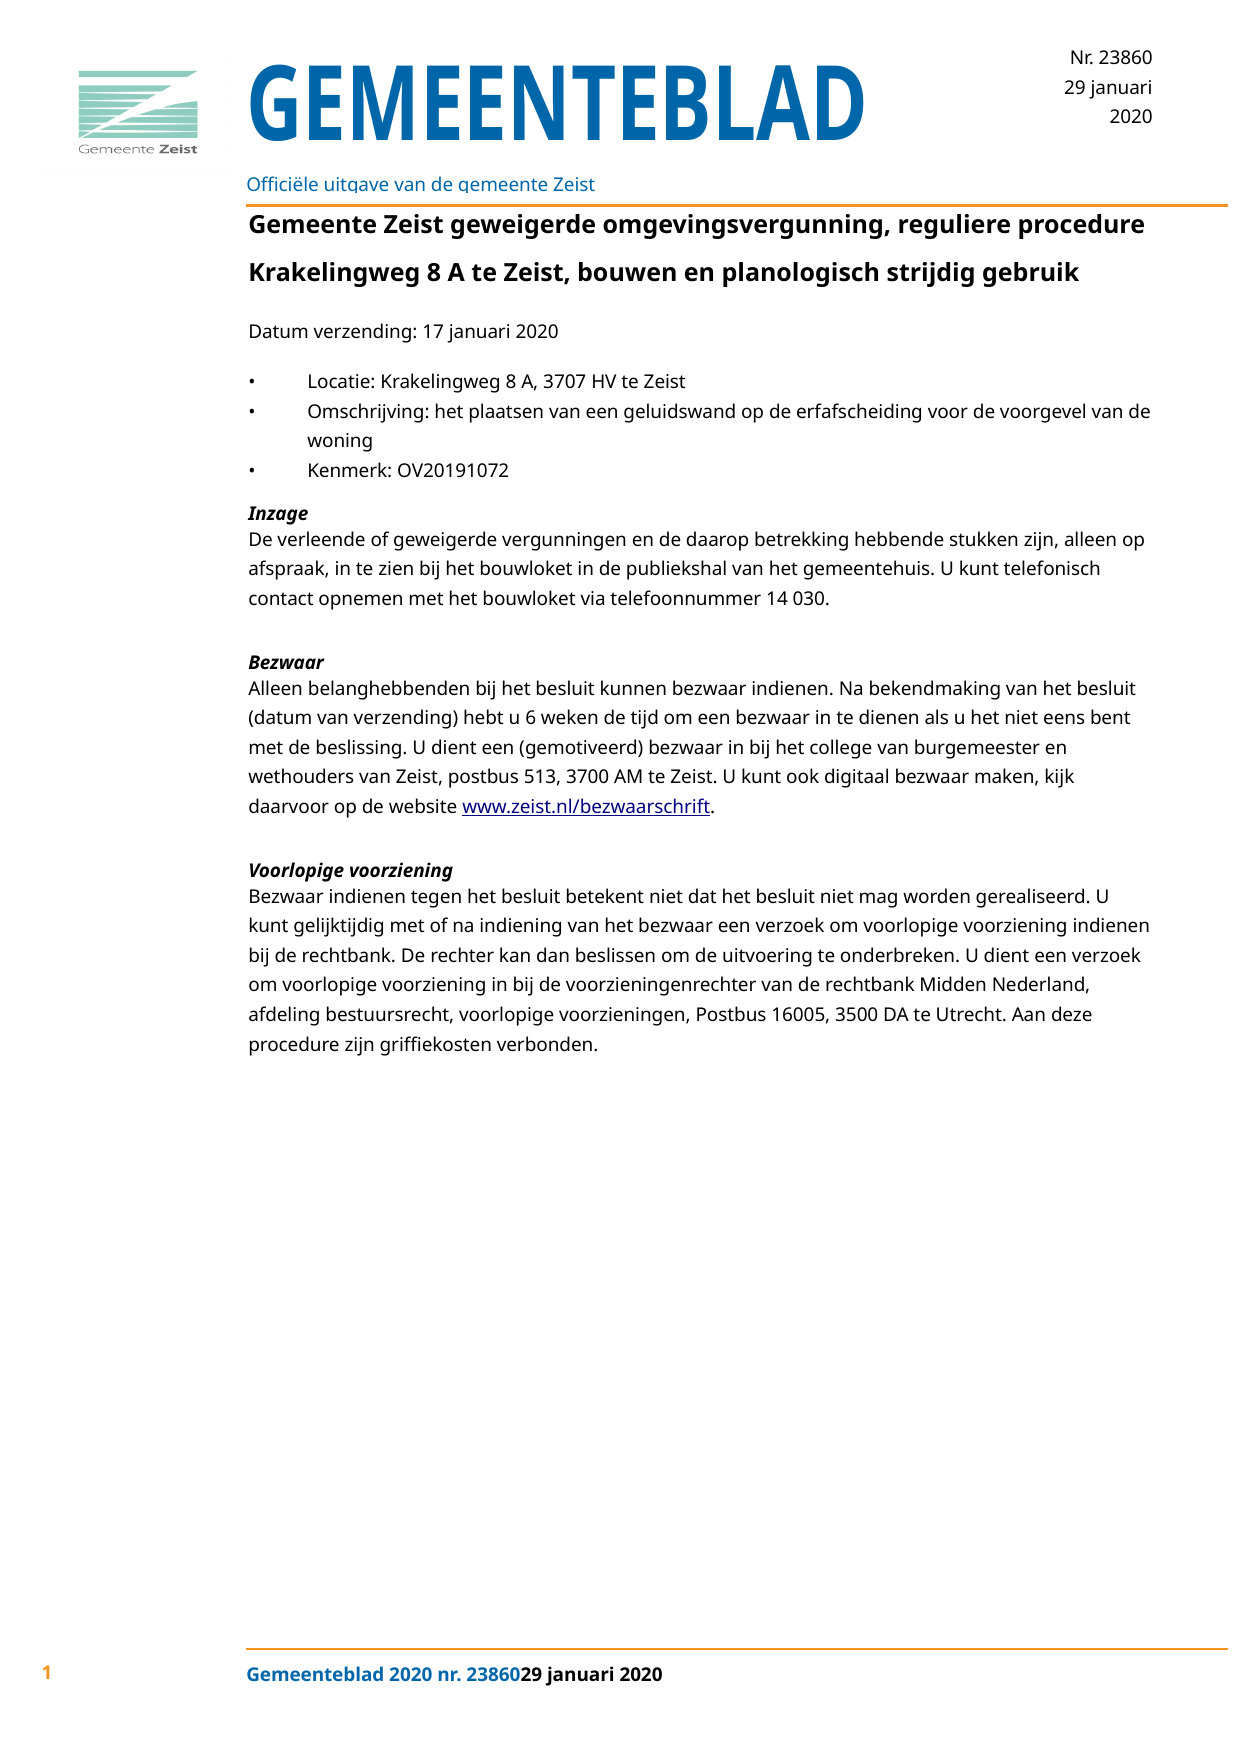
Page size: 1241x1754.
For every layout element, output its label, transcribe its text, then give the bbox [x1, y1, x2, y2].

list Locatie: Krakelingweg 8 A, 3707 HV te Zeist [248, 368, 1152, 394]
list Kenmerk: OV20191072 [248, 457, 1152, 483]
text Gemeente Zeist geweigerde omgevingsvergunning, reguliere procedure Krakelingweg 8 A te Zeist, bouwen en planologisch strijdig gebruik [248, 207, 1152, 288]
text Voorlopige voorziening [248, 857, 1152, 883]
list Omschrijving: het plaatsen van een geluidswand op de erfafscheiding voor de voorgevel van de woning [248, 398, 1152, 453]
text Alleen belanghebbenden bij het besluit kunnen bezwaar indienen. Na bekendmaking van het besluit (datum van verzending) hebt u 6 weken de tijd om een bezwaar in te dienen als u het niet eens bent met de beslissing. U dient een (gemotiveerd) bezwaar in bij het college van burgemeester en wethouders van Zeist, postbus 513, 3700 AM te Zeist. U kunt ook digitaal bezwaar maken, kijk daarvoor op de website www.zeist.nl/bezwaarschrift. [248, 675, 1152, 819]
text Bezwaar indienen tegen het besluit betekent niet dat het besluit niet mag worden gerealiseerd. U kunt gelijktijdig met of na indiening van het bezwaar een verzoek om voorlopige voorziening indienen bij de rechtbank. De rechter kan dan beslissen om de uitvoering te onderbreken. U dient een verzoek om voorlopige voorziening in bij de voorzieningenrechter van de rechtbank Midden Nederland, afdeling bestuursrecht, voorlopige voorzieningen, Postbus 16005, 3500 DA te Utrecht. Aan deze procedure zijn griffiekosten verbonden. [248, 883, 1152, 1056]
text Datum verzending: 17 januari 2020 [248, 318, 1152, 344]
picture [41, 47, 231, 172]
text De verleende of geweigerde vergunningen en de daarop betrekking hebbende stukken zijn, alleen op afspraak, in te zien bij het bouwloket in de publiekshal van het gemeentehuis. U kunt telefonisch contact opnemen met het bouwloket via telefoonnummer 14 030. [248, 526, 1152, 611]
text Inzage [248, 500, 1152, 526]
text Bezwaar [248, 649, 1152, 675]
